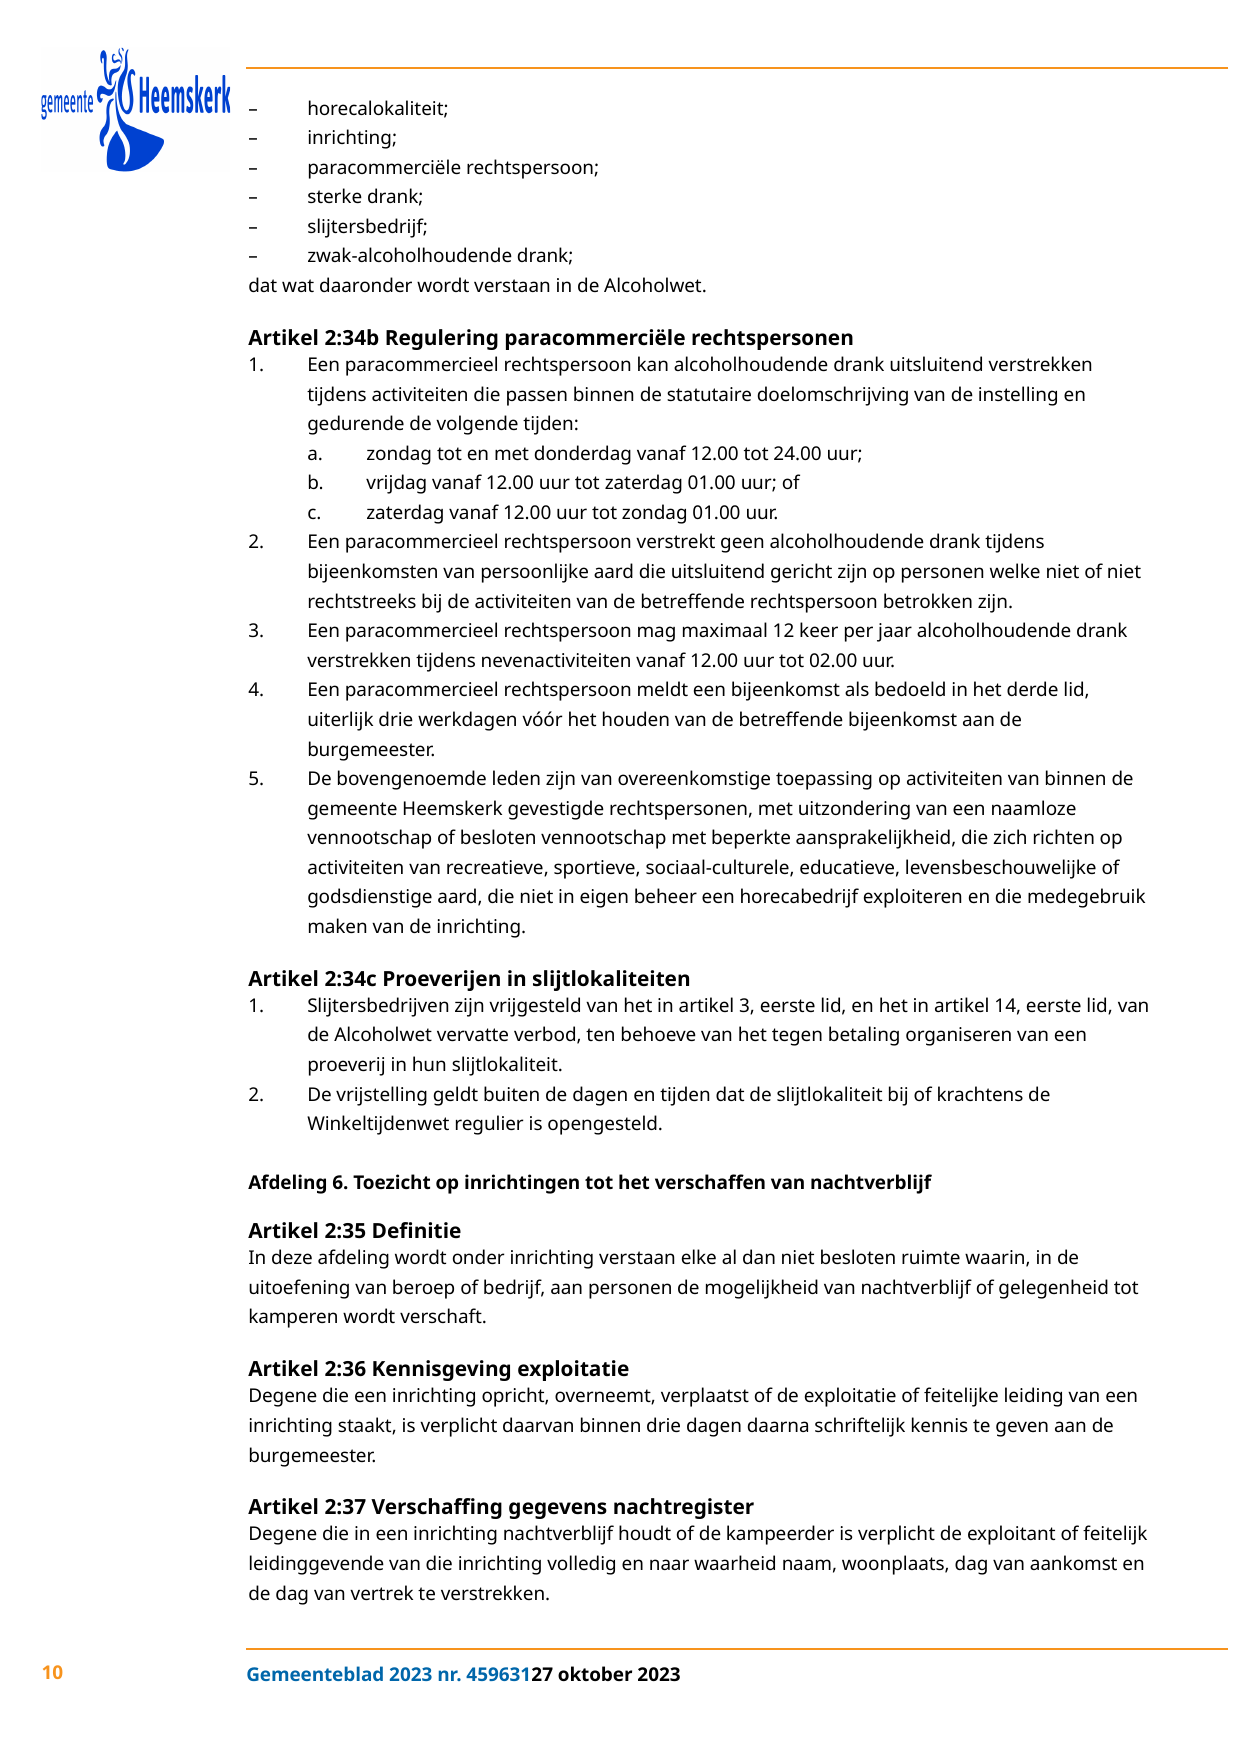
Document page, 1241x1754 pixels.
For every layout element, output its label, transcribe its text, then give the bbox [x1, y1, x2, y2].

picture [41, 47, 231, 172]
list zwak-alcoholhoudende drank; [248, 243, 1152, 268]
list Een paracommercieel rechtspersoon kan alcoholhoudende drank uitsluitend verstrekken tijdens activiteiten die passen binnen de statutaire doelomschrijving van de instelling en gedurende de volgende tijden: [248, 351, 1152, 436]
text Afdeling 6. Toezicht op inrichtingen tot het verschaffen van nachtverblijf [248, 1169, 1152, 1195]
list Een paracommercieel rechtspersoon mag maximaal 12 keer per jaar alcoholhoudende drank verstrekken tijdens nevenactiviteiten vanaf 12.00 uur tot 02.00 uur. [248, 617, 1152, 673]
text Artikel 2:37 Verschaffing gegevens nachtregister [248, 1492, 1152, 1521]
list inrichting; [248, 124, 1152, 150]
text Degene die een inrichting opricht, overneemt, verplaatst of de exploitatie of feitelijke leiding van een inrichting staakt, is verplicht daarvan binnen drie dagen daarna schriftelijk kennis te geven aan de burgemeester. [248, 1383, 1152, 1467]
list zondag tot en met donderdag vanaf 12.00 tot 24.00 uur; [307, 440, 1152, 466]
text Artikel 2:36 Kennisgeving exploitatie [248, 1354, 1152, 1383]
list zaterdag vanaf 12.00 uur tot zondag 01.00 uur. [307, 499, 1152, 525]
text Degene die in een inrichting nachtverblijf houdt of de kampeerder is verplicht de exploitant of feitelijk leidinggevende van die inrichting volledig en naar waarheid naam, woonplaats, dag van aankomst en de dag van vertrek te verstrekken. [248, 1521, 1152, 1606]
list De vrijstelling geldt buiten de dagen en tijden dat de slijtlokaliteit bij of krachtens de Winkeltijdenwet regulier is opengesteld. [248, 1081, 1152, 1136]
text Artikel 2:34b Regulering paracommerciële rechtspersonen [248, 323, 1152, 351]
list horecalokaliteit; [248, 95, 1152, 121]
text In deze afdeling wordt onder inrichting verstaan elke al dan niet besloten ruimte waarin, in de uitoefening van beroep of bedrijf, aan personen de mogelijkheid van nachtverblijf of gelegenheid tot kamperen wordt verschaft. [248, 1244, 1152, 1329]
list vrijdag vanaf 12.00 uur tot zaterdag 01.00 uur; of [307, 469, 1152, 495]
list paracommerciële rechtspersoon; [248, 154, 1152, 180]
list Een paracommercieel rechtspersoon meldt een bijeenkomst als bedoeld in het derde lid, uiterlijk drie werkdagen vóór het houden van de betreffende bijeenkomst aan de burgemeester. [248, 677, 1152, 761]
list sterke drank; [248, 183, 1152, 209]
text Artikel 2:34c Proeverijen in slijtlokaliteiten [248, 964, 1152, 992]
list Slijtersbedrijven zijn vrijgesteld van het in artikel 3, eerste lid, en het in artikel 14, eerste lid, van de Alcoholwet vervatte verbod, ten behoeve van het tegen betaling organiseren van een proeverij in hun slijtlokaliteit. [248, 992, 1152, 1077]
text dat wat daaronder wordt verstaan in de Alcoholwet. [248, 272, 1152, 298]
list slijtersbedrijf; [248, 213, 1152, 239]
list Een paracommercieel rechtspersoon verstrekt geen alcoholhoudende drank tijdens bijeenkomsten van persoonlijke aard die uitsluitend gericht zijn op personen welke niet of niet rechtstreeks bij de activiteiten van de betreffende rechtspersoon betrokken zijn. [248, 529, 1152, 613]
text Artikel 2:35 Definitie [248, 1216, 1152, 1244]
list De bovengenoemde leden zijn van overeenkomstige toepassing op activiteiten van binnen de gemeente Heemskerk gevestigde rechtspersonen, met uitzondering van een naamloze vennootschap of besloten vennootschap met beperkte aansprakelijkheid, die zich richten op activiteiten van recreatieve, sportieve, sociaal-culturele, educatieve, levensbeschouwelijke of godsdienstige aard, die niet in eigen beheer een horecabedrijf exploiteren en die medegebruik maken van de inrichting. [248, 765, 1152, 939]
